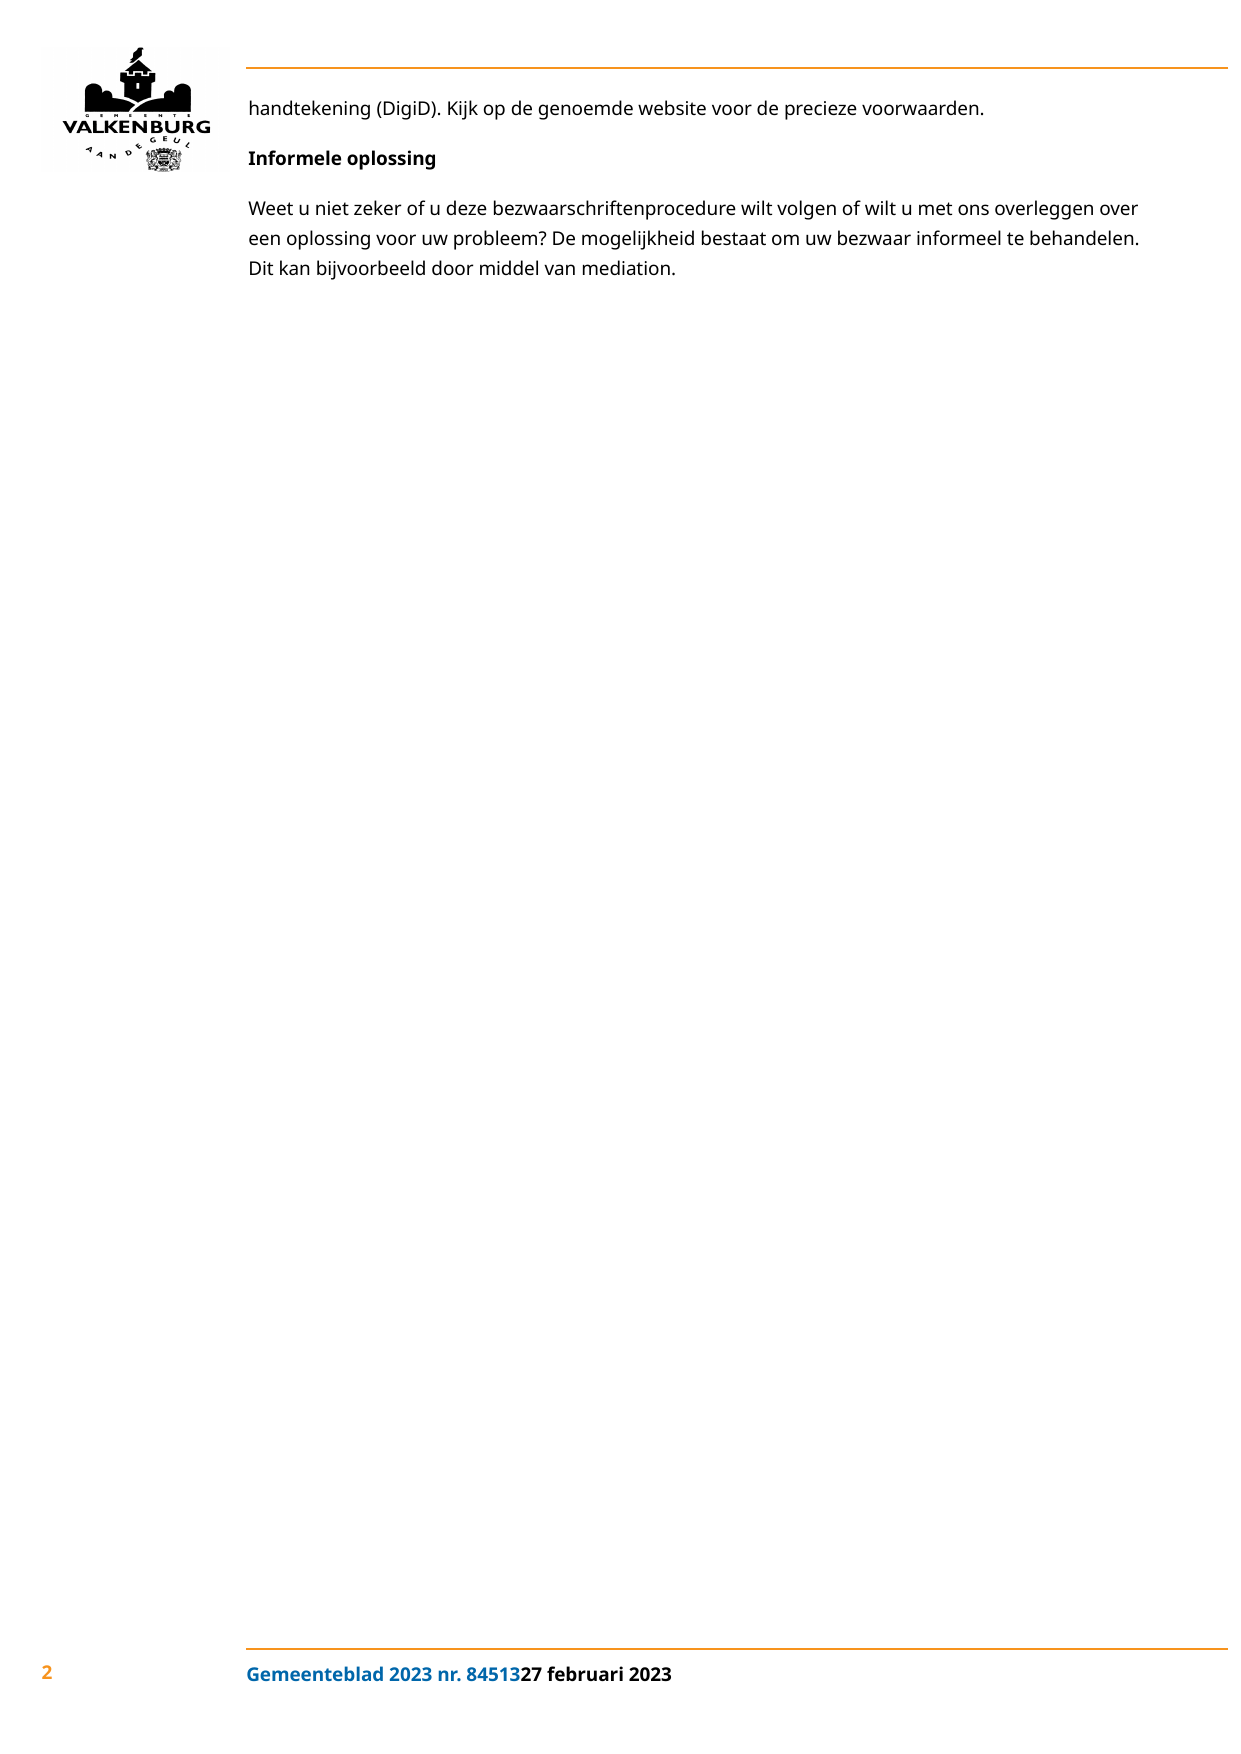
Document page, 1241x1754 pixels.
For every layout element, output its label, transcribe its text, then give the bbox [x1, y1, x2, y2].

text handtekening (DigiD). Kijk op de genoemde website voor de precieze voorwaarden. [248, 95, 1152, 121]
text Informele oplossing [248, 145, 1152, 171]
text Weet u niet zeker of u deze bezwaarschriftenprocedure wilt volgen of wilt u met ons overleggen over een oplossing voor uw probleem? De mogelijkheid bestaat om uw bezwaar informeel te behandelen. Dit kan bijvoorbeeld door middel van mediation. [248, 196, 1152, 281]
picture [41, 47, 231, 172]
